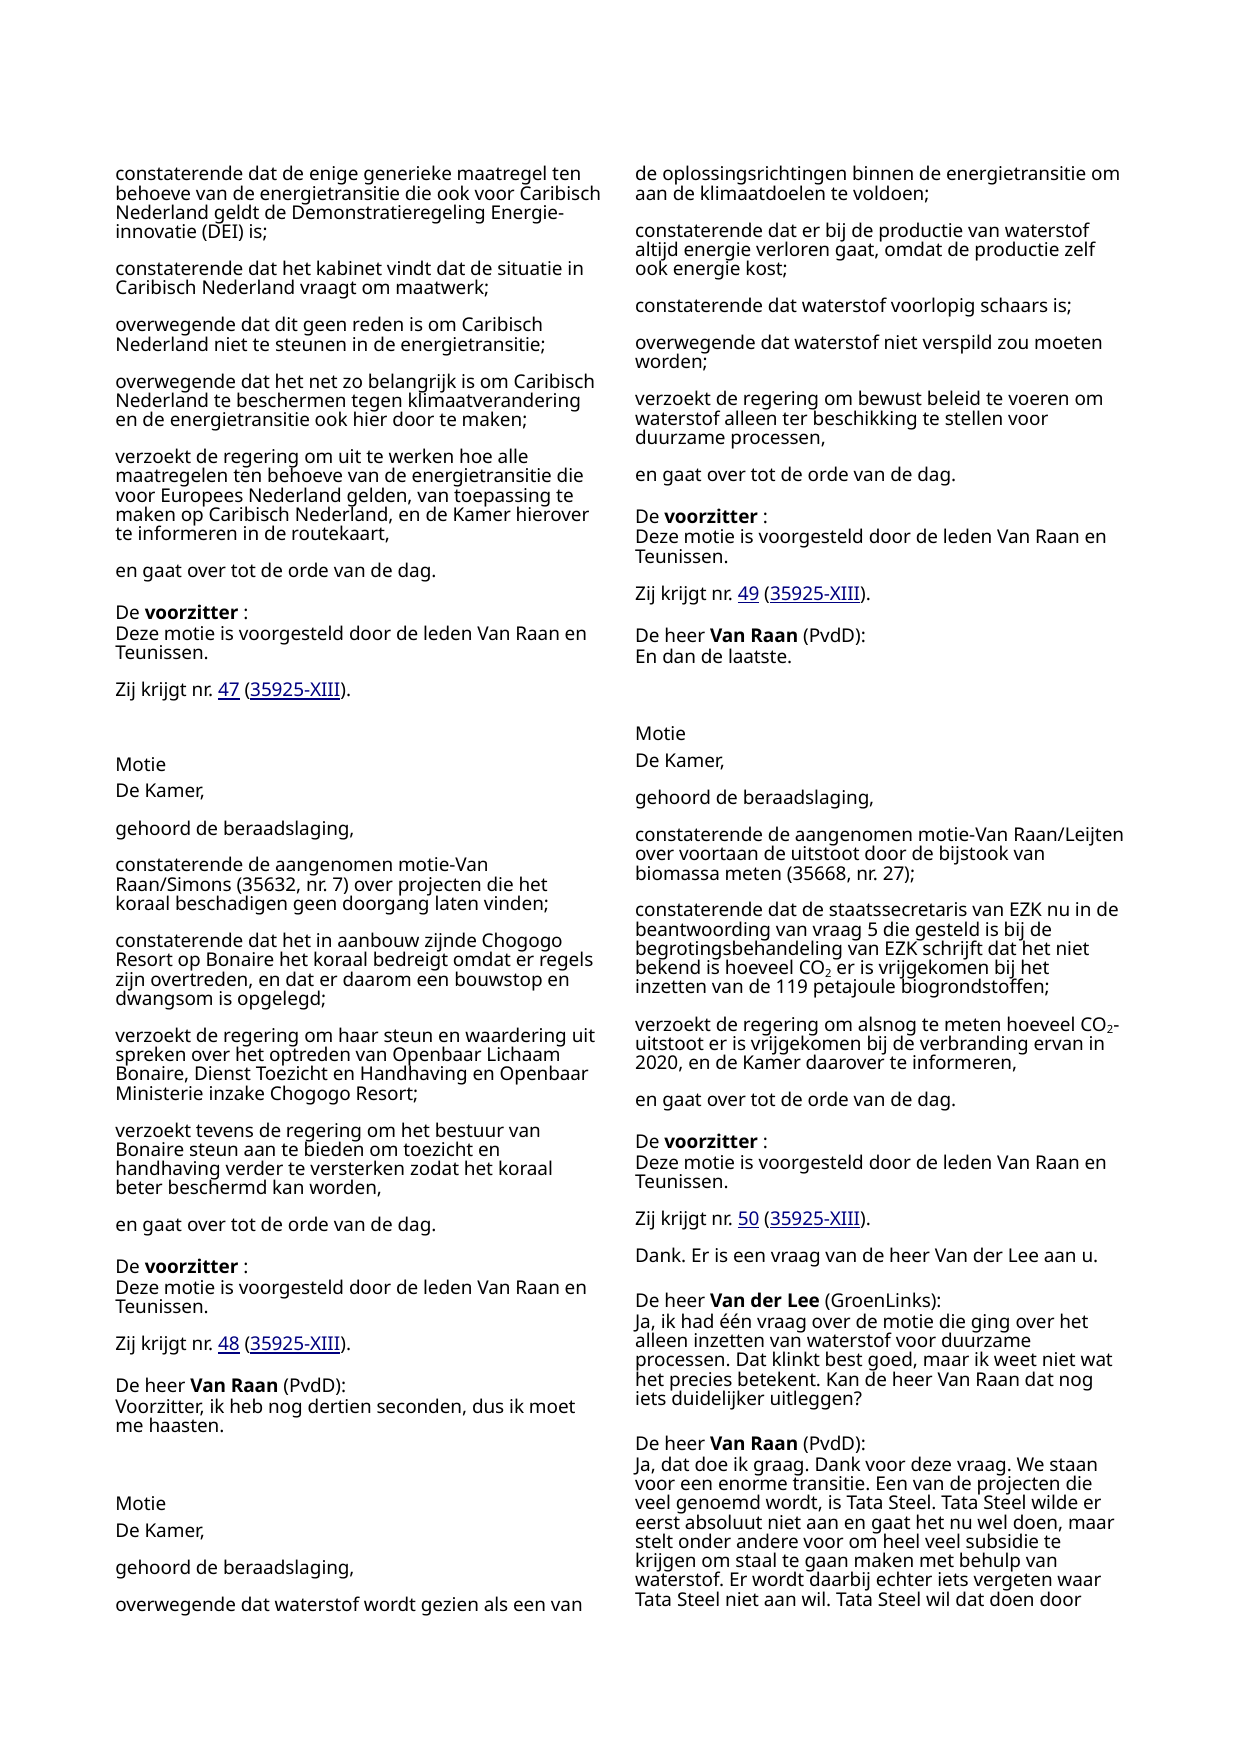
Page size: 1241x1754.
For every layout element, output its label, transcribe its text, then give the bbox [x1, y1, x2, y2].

text Zij krijgt nr. 48 (35925-XIII). [115, 1335, 605, 1354]
text Voorzitter, ik heb nog dertien seconden, dus ik moet me haasten. [115, 1398, 605, 1437]
text de oplossingsrichtingen binnen de energietransitie om aan de klimaatdoelen te voldoen; [635, 165, 1125, 204]
text De heer Van Raan (PvdD): [635, 622, 1125, 648]
text De voorzitter : [115, 599, 605, 625]
text De Kamer, [115, 782, 605, 802]
text en gaat over tot de orde van de dag. [115, 562, 605, 581]
text Ja, ik had één vraag over de motie die ging over het alleen inzetten van waterstof voor duurzame processen. Dat klinkt best goed, maar ik weet niet wat het precies betekent. Kan de heer Van Raan dat nog iets duidelijker uitleggen? [635, 1313, 1125, 1409]
text De Kamer, [115, 1522, 605, 1541]
text Deze motie is voorgesteld door de leden Van Raan en Teunissen. [635, 528, 1125, 567]
text De heer Van Raan (PvdD): [635, 1430, 1125, 1456]
text De Kamer, [635, 752, 1125, 771]
text De voorzitter : [635, 503, 1125, 528]
text De voorzitter : [635, 1128, 1125, 1154]
text gehoord de beraadslaging, [115, 819, 605, 839]
text en gaat over tot de orde van de dag. [635, 1091, 1125, 1110]
text constaterende dat er bij de productie van waterstof altijd energie verloren gaat, omdat de productie zelf ook energie kost; [635, 222, 1125, 279]
text overwegende dat waterstof niet verspild zou moeten worden; [635, 334, 1125, 373]
text Deze motie is voorgesteld door de leden Van Raan en Teunissen. [635, 1154, 1125, 1192]
text constaterende dat het in aanbouw zijnde Chogogo Resort op Bonaire het koraal bedreigt omdat er regels zijn overtreden, en dat er daarom een bouwstop en dwangsom is opgelegd; [115, 932, 605, 1009]
text constaterende dat de enige generieke maatregel ten behoeve van de energietransitie die ook voor Caribisch Nederland geldt de Demonstratieregeling Energie-innovatie (DEI) is; [115, 165, 605, 242]
text Zij krijgt nr. 50 (35925-XIII). [635, 1210, 1125, 1229]
text en gaat over tot de orde van de dag. [635, 466, 1125, 485]
text en gaat over tot de orde van de dag. [115, 1216, 605, 1236]
text De voorzitter : [115, 1253, 605, 1279]
text gehoord de beraadslaging, [635, 789, 1125, 808]
text Deze motie is voorgesteld door de leden Van Raan en Teunissen. [115, 1279, 605, 1318]
text Zij krijgt nr. 49 (35925-XIII). [635, 585, 1125, 604]
text overwegende dat het net zo belangrijk is om Caribisch Nederland te beschermen tegen klimaatverandering en de energietransitie ook hier door te maken; [115, 373, 605, 430]
text gehoord de beraadslaging, [115, 1559, 605, 1578]
text De heer Van Raan (PvdD): [115, 1372, 605, 1398]
text En dan de laatste. [635, 648, 1125, 667]
text constaterende dat de staatssecretaris van EZK nu in de beantwoording van vraag 5 die gesteld is bij de begrotingsbehandeling van EZK schrijft dat het niet bekend is hoeveel CO2 er is vrijgekomen bij het inzetten van de 119 petajoule biogrondstoffen; [635, 901, 1125, 998]
text Motie [115, 1490, 605, 1516]
text verzoekt de regering om bewust beleid te voeren om waterstof alleen ter beschikking te stellen voor duurzame processen, [635, 390, 1125, 448]
text verzoekt de regering om uit te werken hoe alle maatregelen ten behoeve van de energietransitie die voor Europees Nederland gelden, van toepassing te maken op Caribisch Nederland, en de Kamer hierover te informeren in de routekaart, [115, 448, 605, 544]
text verzoekt de regering om alsnog te meten hoeveel CO2-uitstoot er is vrijgekomen bij de verbranding ervan in 2020, en de Kamer daarover te informeren, [635, 1016, 1125, 1073]
text Zij krijgt nr. 47 (35925-XIII). [115, 681, 605, 700]
text constaterende de aangenomen motie-Van Raan/Simons (35632, nr. 7) over projecten die het koraal beschadigen geen doorgang laten vinden; [115, 856, 605, 914]
text Motie [635, 720, 1125, 746]
text constaterende dat waterstof voorlopig schaars is; [635, 297, 1125, 316]
text Dank. Er is een vraag van de heer Van der Lee aan u. [635, 1247, 1125, 1266]
text Deze motie is voorgesteld door de leden Van Raan en Teunissen. [115, 625, 605, 663]
text constaterende de aangenomen motie-Van Raan/Leijten over voortaan de uitstoot door de bijstook van biomassa meten (35668, nr. 27); [635, 826, 1125, 884]
text overwegende dat waterstof wordt gezien als een van [115, 1596, 605, 1615]
text verzoekt tevens de regering om het bestuur van Bonaire steun aan te bieden om toezicht en handhaving verder te versterken zodat het koraal beter beschermd kan worden, [115, 1122, 605, 1199]
text Ja, dat doe ik graag. Dank voor deze vraag. We staan voor een enorme transitie. Een van de projecten die veel genoemd wordt, is Tata Steel. Tata Steel wilde er eerst absoluut niet aan en gaat het nu wel doen, maar stelt onder andere voor om heel veel subsidie te krijgen om staal te gaan maken met behulp van waterstof. Er wordt daarbij echter iets vergeten waar Tata Steel niet aan wil. Tata Steel wil dat doen door [635, 1456, 1125, 1610]
text constaterende dat het kabinet vindt dat de situatie in Caribisch Nederland vraagt om maatwerk; [115, 260, 605, 299]
text De heer Van der Lee (GroenLinks): [635, 1287, 1125, 1313]
text overwegende dat dit geen reden is om Caribisch Nederland niet te steunen in de energietransitie; [115, 316, 605, 355]
text Motie [115, 751, 605, 777]
text verzoekt de regering om haar steun en waardering uit spreken over het optreden van Openbaar Lichaam Bonaire, Dienst Toezicht en Handhaving en Openbaar Ministerie inzake Chogogo Resort; [115, 1027, 605, 1104]
